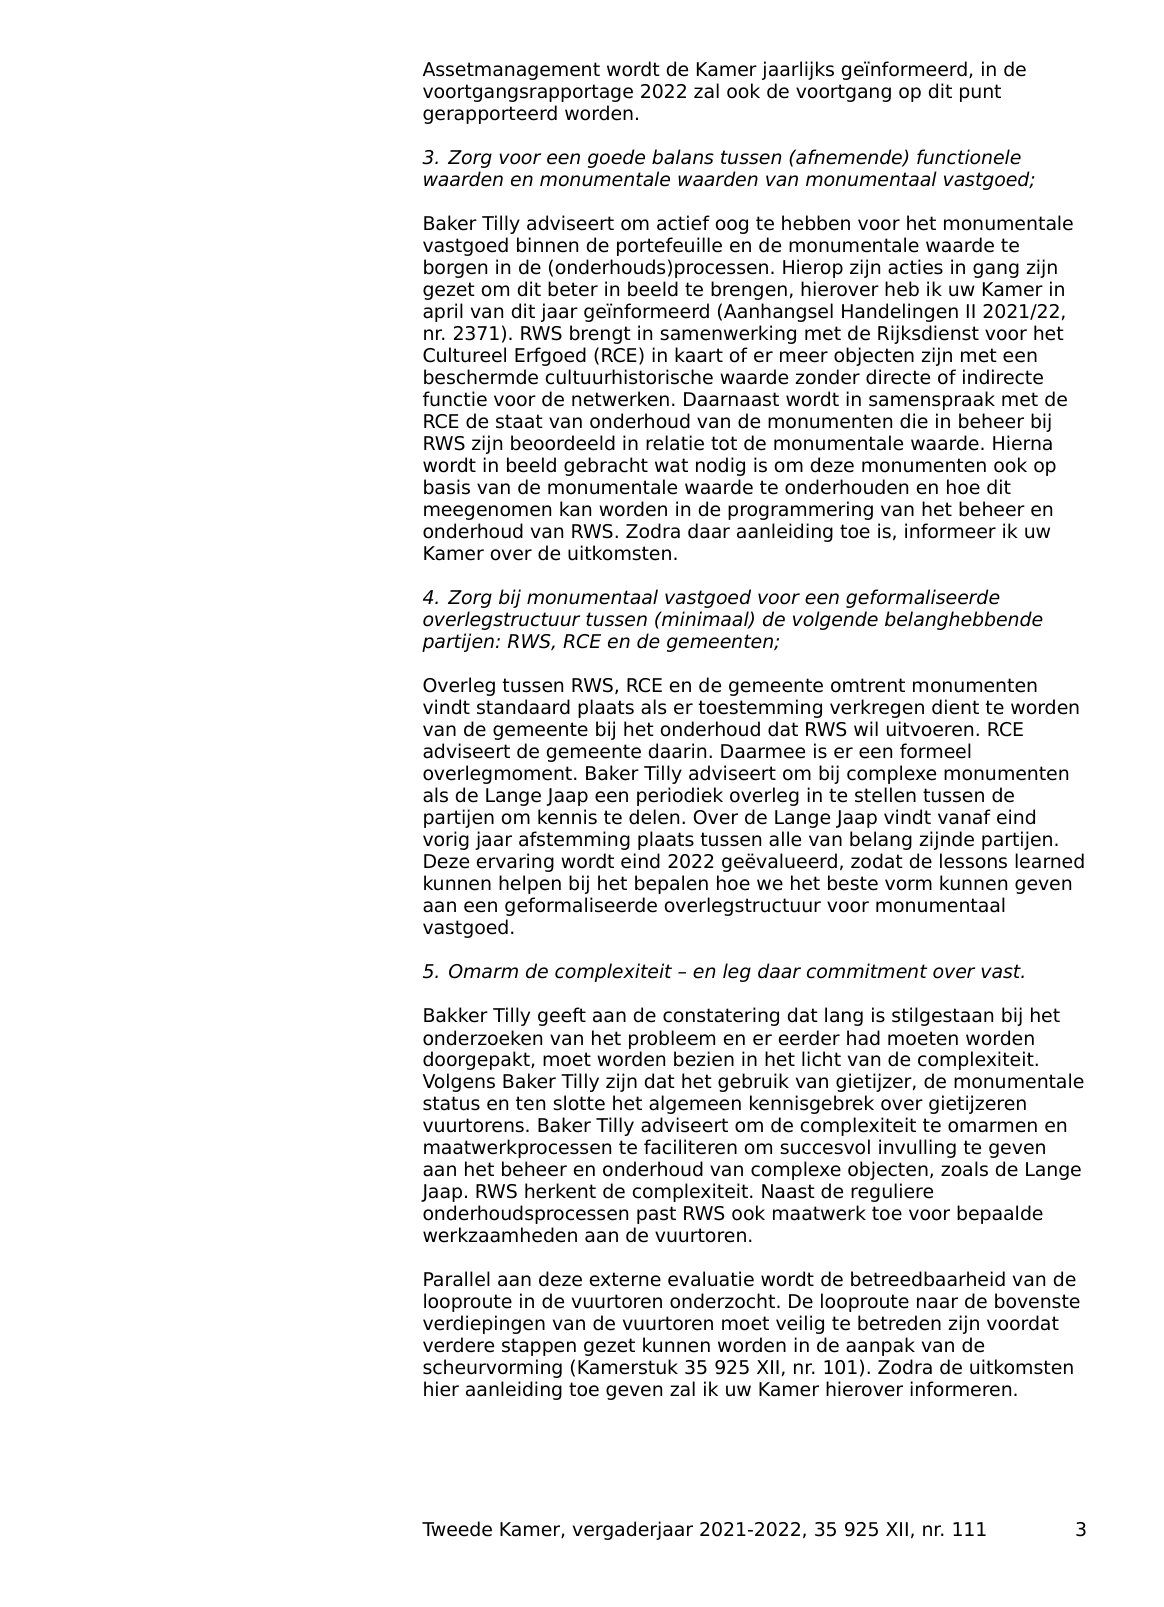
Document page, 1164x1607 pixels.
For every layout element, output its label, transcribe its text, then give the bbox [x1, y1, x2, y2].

text Baker Tilly adviseert om actief oog te hebben voor het monumentale vastgoed binnen de portefeuille en de monumentale waarde te borgen in de (onderhouds)processen. Hierop zijn acties in gang zijn gezet om dit beter in beeld te brengen, hierover heb ik uw Kamer in april van dit jaar geïnformeerd (Aanhangsel Handelingen II 2021/22, nr. 2371). RWS brengt in samenwerking met de Rijksdienst voor het Cultureel Erfgoed (RCE) in kaart of er meer objecten zijn met een beschermde cultuurhistorische waarde zonder directe of indirecte functie voor de netwerken. Daarnaast wordt in samenspraak met de RCE de staat van onderhoud van de monumenten die in beheer bij RWS zijn beoordeeld in relatie tot de monumentale waarde. Hierna wordt in beeld gebracht wat nodig is om deze monumenten ook op basis van de monumentale waarde te onderhouden en hoe dit meegenomen kan worden in de programmering van het beheer en onderhoud van RWS. Zodra daar aanleiding toe is, informeer ik uw Kamer over de uitkomsten. [422, 213, 1087, 565]
subtitle 4. Zorg bij monumentaal vastgoed voor een geformaliseerde overlegstructuur tussen (minimaal) de volgende belanghebbende partijen: RWS, RCE en de gemeenten; [422, 587, 1087, 653]
text Assetmanagement wordt de Kamer jaarlijks geïnformeerd, in de voortgangsrapportage 2022 zal ook de voortgang op dit punt gerapporteerd worden. [422, 59, 1087, 125]
text Overleg tussen RWS, RCE en de gemeente omtrent monumenten vindt standaard plaats als er toestemming verkregen dient te worden van de gemeente bij het onderhoud dat RWS wil uitvoeren. RCE adviseert de gemeente daarin. Daarmee is er een formeel overlegmoment. Baker Tilly adviseert om bij complexe monumenten als de Lange Jaap een periodiek overleg in te stellen tussen de partijen om kennis te delen. Over de Lange Jaap vindt vanaf eind vorig jaar afstemming plaats tussen alle van belang zijnde partijen. Deze ervaring wordt eind 2022 geëvalueerd, zodat de lessons learned kunnen helpen bij het bepalen hoe we het beste vorm kunnen geven aan een geformaliseerde overlegstructuur voor monumentaal vastgoed. [422, 675, 1087, 939]
subtitle 3. Zorg voor een goede balans tussen (afnemende) functionele waarden en monumentale waarden van monumentaal vastgoed; [422, 147, 1087, 191]
text Bakker Tilly geeft aan de constatering dat lang is stilgestaan bij het onderzoeken van het probleem en er eerder had moeten worden doorgepakt, moet worden bezien in het licht van de complexiteit. Volgens Baker Tilly zijn dat het gebruik van gietijzer, de monumentale status en ten slotte het algemeen kennisgebrek over gietijzeren vuurtorens. Baker Tilly adviseert om de complexiteit te omarmen en maatwerkprocessen te faciliteren om succesvol invulling te geven aan het beheer en onderhoud van complexe objecten, zoals de Lange Jaap. RWS herkent de complexiteit. Naast de reguliere onderhoudsprocessen past RWS ook maatwerk toe voor bepaalde werkzaamheden aan de vuurtoren. [422, 1005, 1087, 1247]
subtitle 5. Omarm de complexiteit – en leg daar commitment over vast. [422, 961, 1087, 983]
text Parallel aan deze externe evaluatie wordt de betreedbaarheid van de looproute in de vuurtoren onderzocht. De looproute naar de bovenste verdiepingen van de vuurtoren moet veilig te betreden zijn voordat verdere stappen gezet kunnen worden in de aanpak van de scheurvorming (Kamerstuk 35 925 XII, nr. 101). Zodra de uitkomsten hier aanleiding toe geven zal ik uw Kamer hierover informeren. [422, 1269, 1087, 1401]
